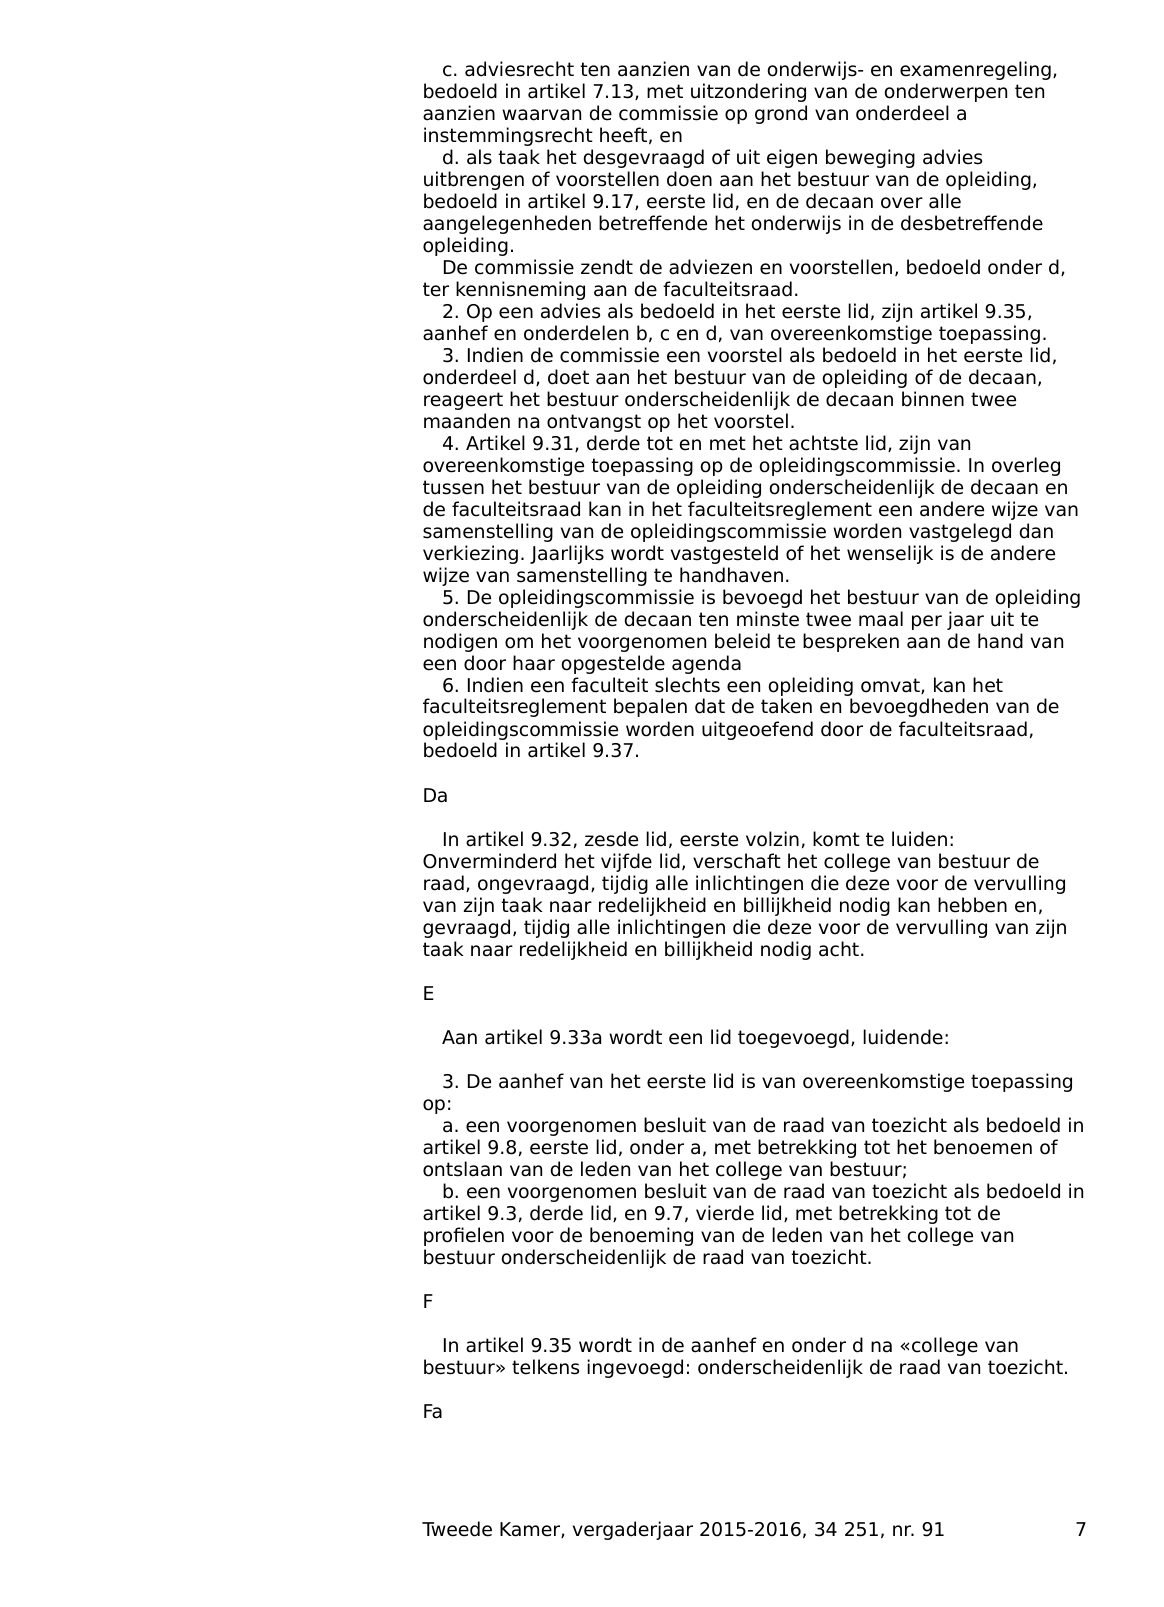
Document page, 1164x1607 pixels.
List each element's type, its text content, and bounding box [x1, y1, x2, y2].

text 3. Indien de commissie een voorstel als bedoeld in het eerste lid, onderdeel d, doet aan het bestuur van de opleiding of de decaan, reageert het bestuur onderscheidenlijk de decaan binnen twee maanden na ontvangst op het voorstel. [422, 345, 1087, 433]
text De commissie zendt de adviezen en voorstellen, bedoeld onder d, ter kennisneming aan de faculteitsraad. [422, 257, 1087, 301]
text c. adviesrecht ten aanzien van de onderwijs- en examenregeling, bedoeld in artikel 7.13, met uitzondering van de onderwerpen ten aanzien waarvan de commissie op grond van onderdeel a instemmingsrecht heeft, en [422, 59, 1087, 147]
text a. een voorgenomen besluit van de raad van toezicht als bedoeld in artikel 9.8, eerste lid, onder a, met betrekking tot het benoemen of ontslaan van de leden van het college van bestuur; [422, 1115, 1087, 1181]
text F [422, 1291, 1087, 1313]
text Da [422, 784, 1087, 807]
text 3. De aanhef van het eerste lid is van overeenkomstige toepassing op: [422, 1071, 1087, 1115]
text In artikel 9.32, zesde lid, eerste volzin, komt te luiden: Onverminderd het vijfde lid, verschaft het college van bestuur de raad, ongevraagd, tijdig alle inlichtingen die deze voor de vervulling van zijn taak naar redelijkheid en billijkheid nodig kan hebben en, gevraagd, tijdig alle inlichtingen die deze voor de vervulling van zijn taak naar redelijkheid en billijkheid nodig acht. [422, 829, 1087, 961]
text Fa [422, 1401, 1087, 1423]
text In artikel 9.35 wordt in de aanhef en onder d na «college van bestuur» telkens ingevoegd: onderscheidenlijk de raad van toezicht. [422, 1335, 1087, 1379]
text 4. Artikel 9.31, derde tot en met het achtste lid, zijn van overeenkomstige toepassing op de opleidingscommissie. In overleg tussen het bestuur van de opleiding onderscheidenlijk de decaan en de faculteitsraad kan in het faculteitsreglement een andere wijze van samenstelling van de opleidingscommissie worden vastgelegd dan verkiezing. Jaarlijks wordt vastgesteld of het wenselijk is de andere wijze van samenstelling te handhaven. [422, 433, 1087, 587]
text E [422, 983, 1087, 1005]
text b. een voorgenomen besluit van de raad van toezicht als bedoeld in artikel 9.3, derde lid, en 9.7, vierde lid, met betrekking tot de profielen voor de benoeming van de leden van het college van bestuur onderscheidenlijk de raad van toezicht. [422, 1181, 1087, 1269]
text 6. Indien een faculteit slechts een opleiding omvat, kan het faculteitsreglement bepalen dat de taken en bevoegdheden van de opleidingscommissie worden uitgeoefend door de faculteitsraad, bedoeld in artikel 9.37. [422, 674, 1087, 762]
text Aan artikel 9.33a wordt een lid toegevoegd, luidende: [422, 1027, 1087, 1049]
text 2. Op een advies als bedoeld in het eerste lid, zijn artikel 9.35, aanhef en onderdelen b, c en d, van overeenkomstige toepassing. [422, 301, 1087, 345]
text 5. De opleidingscommissie is bevoegd het bestuur van de opleiding onderscheidenlijk de decaan ten minste twee maal per jaar uit te nodigen om het voorgenomen beleid te bespreken aan de hand van een door haar opgestelde agenda [422, 587, 1087, 674]
text d. als taak het desgevraagd of uit eigen beweging advies uitbrengen of voorstellen doen aan het bestuur van de opleiding, bedoeld in artikel 9.17, eerste lid, en de decaan over alle aangelegenheden betreffende het onderwijs in de desbetreffende opleiding. [422, 147, 1087, 257]
